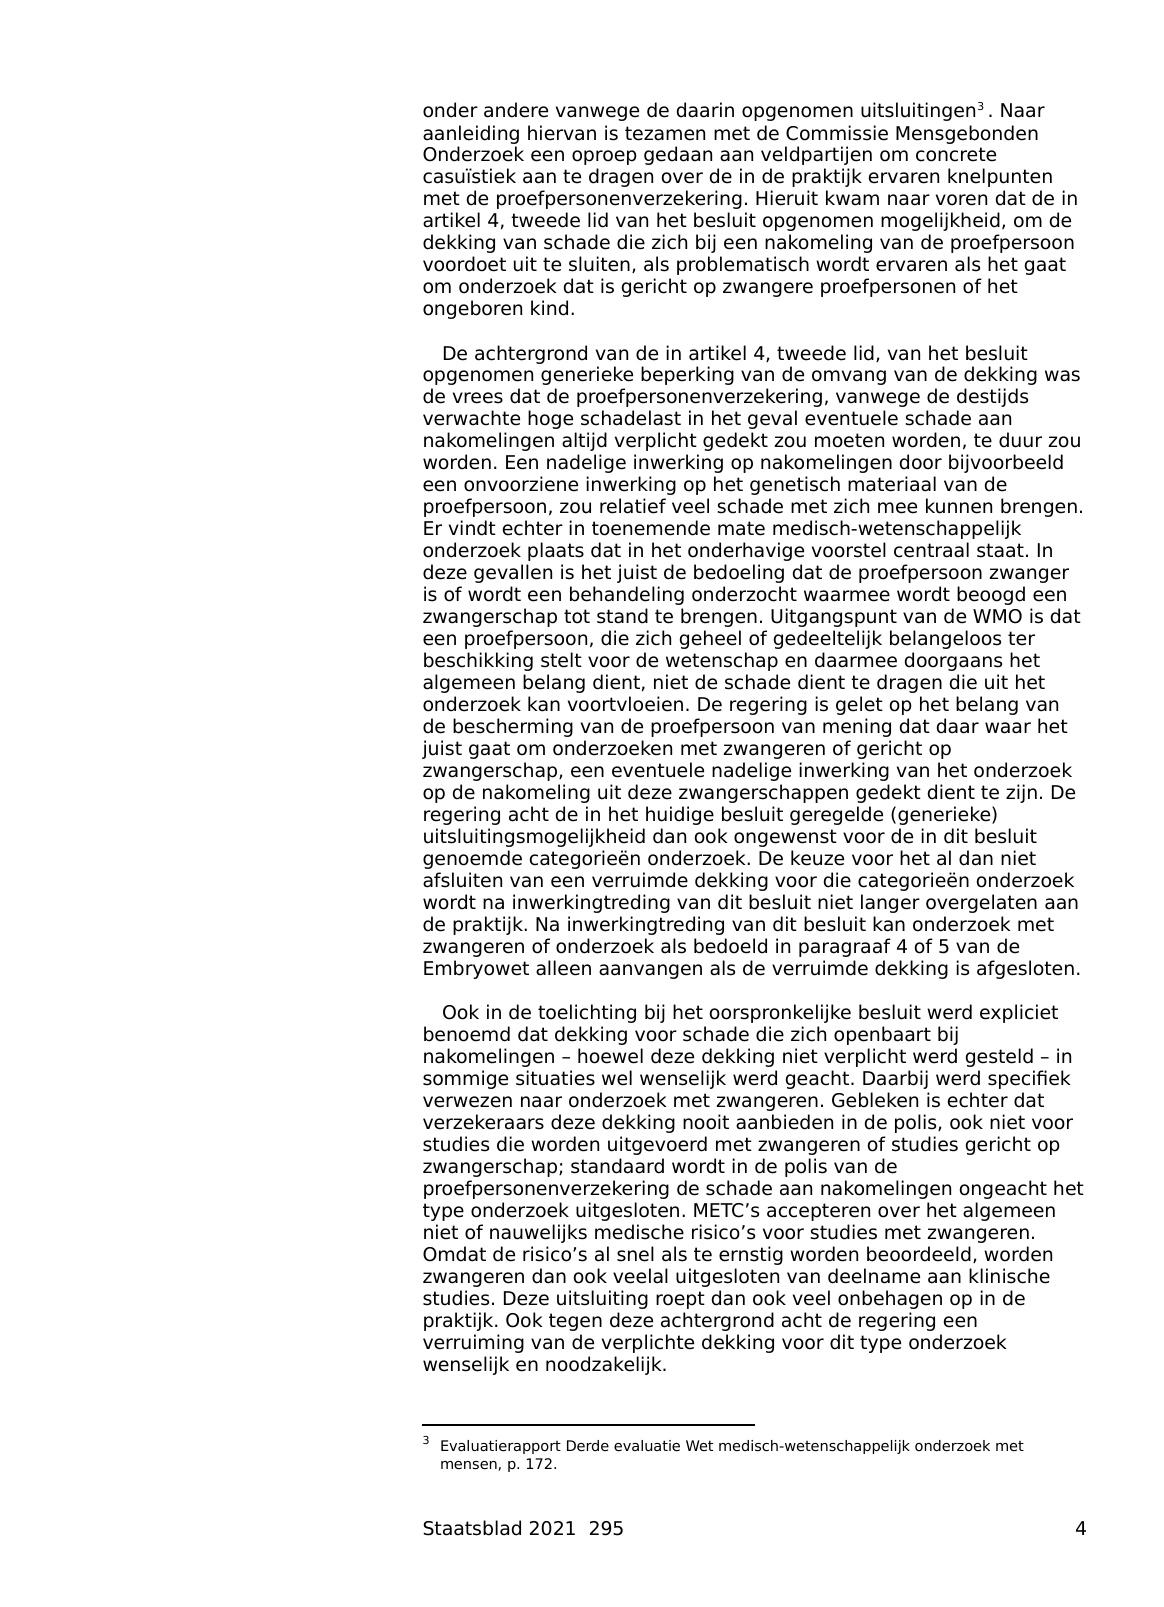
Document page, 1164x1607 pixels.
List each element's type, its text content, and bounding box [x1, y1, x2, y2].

text De achtergrond van de in artikel 4, tweede lid, van het besluit opgenomen generieke beperking van de omvang van de dekking was de vrees dat de proefpersonenverzekering, vanwege de destijds verwachte hoge schadelast in het geval eventuele schade aan nakomelingen altijd verplicht gedekt zou moeten worden, te duur zou worden. Een nadelige inwerking op nakomelingen door bijvoorbeeld een onvoorziene inwerking op het genetisch materiaal van de proefpersoon, zou relatief veel schade met zich mee kunnen brengen. Er vindt echter in toenemende mate medisch-wetenschappelijk onderzoek plaats dat in het onderhavige voorstel centraal staat. In deze gevallen is het juist de bedoeling dat de proefpersoon zwanger is of wordt een behandeling onderzocht waarmee wordt beoogd een zwangerschap tot stand te brengen. Uitgangspunt van de WMO is dat een proefpersoon, die zich geheel of gedeeltelijk belangeloos ter beschikking stelt voor de wetenschap en daarmee doorgaans het algemeen belang dient, niet de schade dient te dragen die uit het onderzoek kan voortvloeien. De regering is gelet op het belang van de bescherming van de proefpersoon van mening dat daar waar het juist gaat om onderzoeken met zwangeren of gericht op zwangerschap, een eventuele nadelige inwerking van het onderzoek op de nakomeling uit deze zwangerschappen gedekt dient te zijn. De regering acht de in het huidige besluit geregelde (generieke) uitsluitingsmogelijkheid dan ook ongewenst voor de in dit besluit genoemde categorieën onderzoek. De keuze voor het al dan niet afsluiten van een verruimde dekking voor die categorieën onderzoek wordt na inwerkingtreding van dit besluit niet langer overgelaten aan de praktijk. Na inwerkingtreding van dit besluit kan onderzoek met zwangeren of onderzoek als bedoeld in paragraaf 4 of 5 van de Embryowet alleen aanvangen als de verruimde dekking is afgesloten. [422, 342, 1087, 980]
text Evaluatierapport Derde evaluatie Wet medisch-wetenschappelijk onderzoek met mensen, p. 172. [422, 1434, 1087, 1473]
text onder andere vanwege de daarin opgenomen uitsluitingen. Naar aanleiding hiervan is tezamen met de Commissie Mensgebonden Onderzoek een oproep gedaan aan veldpartijen om concrete casuïstiek aan te dragen over de in de praktijk ervaren knelpunten met de proefpersonenverzekering. Hieruit kwam naar voren dat de in artikel 4, tweede lid van het besluit opgenomen mogelijkheid, om de dekking van schade die zich bij een nakomeling van de proefpersoon voordoet uit te sluiten, als problematisch wordt ervaren als het gaat om onderzoek dat is gericht op zwangere proefpersonen of het ongeboren kind. [422, 100, 1087, 320]
text Ook in de toelichting bij het oorspronkelijke besluit werd expliciet benoemd dat dekking voor schade die zich openbaart bij nakomelingen – hoewel deze dekking niet verplicht werd gesteld – in sommige situaties wel wenselijk werd geacht. Daarbij werd specifiek verwezen naar onderzoek met zwangeren. Gebleken is echter dat verzekeraars deze dekking nooit aanbieden in de polis, ook niet voor studies die worden uitgevoerd met zwangeren of studies gericht op zwangerschap; standaard wordt in de polis van de proefpersonenverzekering de schade aan nakomelingen ongeacht het type onderzoek uitgesloten. METC’s accepteren over het algemeen niet of nauwelijks medische risico’s voor studies met zwangeren. Omdat de risico’s al snel als te ernstig worden beoordeeld, worden zwangeren dan ook veelal uitgesloten van deelname aan klinische studies. Deze uitsluiting roept dan ook veel onbehagen op in de praktijk. Ook tegen deze achtergrond acht de regering een verruiming van de verplichte dekking voor dit type onderzoek wenselijk en noodzakelijk. [422, 1002, 1087, 1376]
